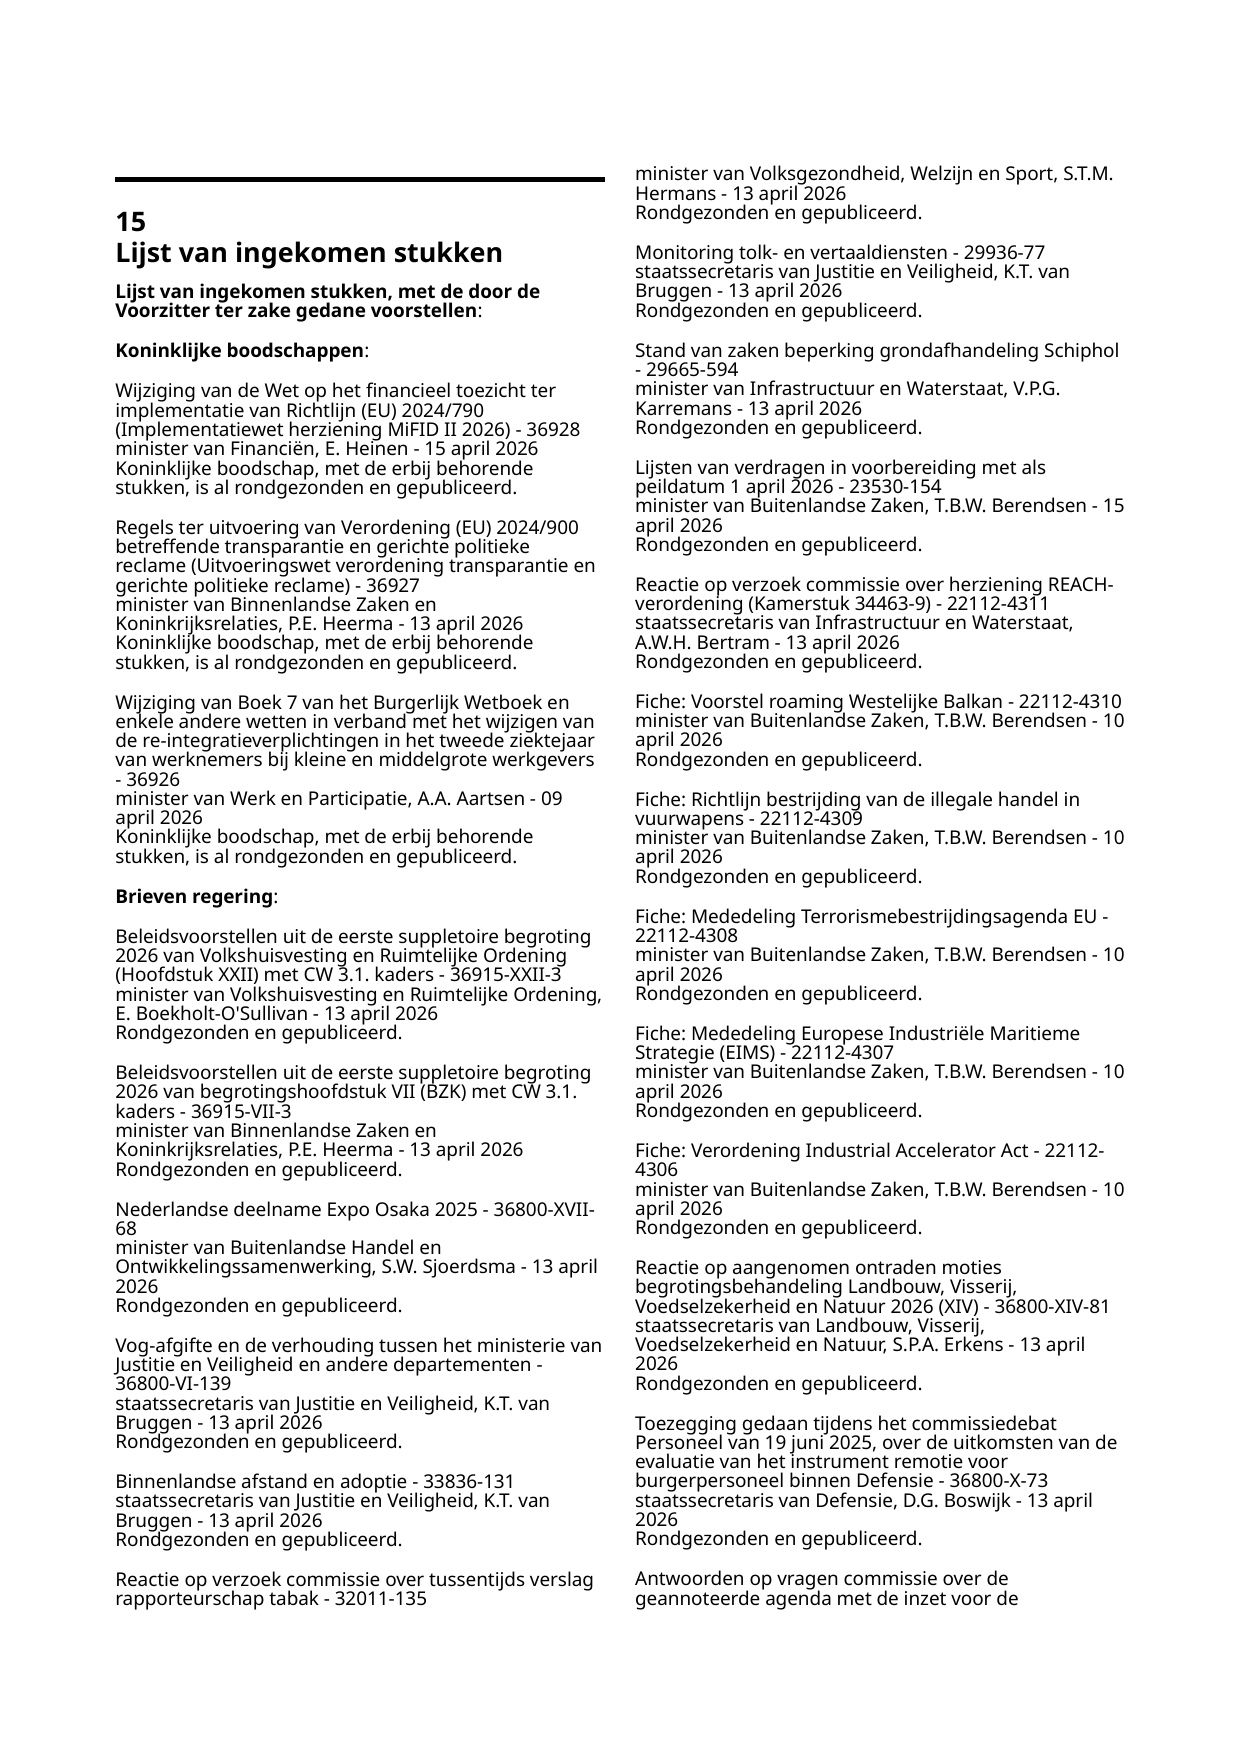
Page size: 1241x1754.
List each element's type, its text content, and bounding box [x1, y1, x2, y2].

text Rondgezonden en gepubliceerd. [635, 985, 1125, 1004]
text staatssecretaris van Justitie en Veiligheid, K.T. van Bruggen - 13 april 2026 [115, 1395, 605, 1433]
text minister van Buitenlandse Zaken, T.B.W. Berendsen - 10 april 2026 [635, 712, 1125, 751]
text Monitoring tolk- en vertaaldiensten - 29936-77 [635, 244, 1125, 263]
text minister van Buitenlandse Zaken, T.B.W. Berendsen - 10 april 2026 [635, 1063, 1125, 1102]
text Reactie op verzoek commissie over herziening REACH-verordening (Kamerstuk 34463-9) - 22112-4311 [635, 576, 1125, 614]
text Rondgezonden en gepubliceerd. [635, 1219, 1125, 1238]
text Rondgezonden en gepubliceerd. [635, 204, 1125, 223]
text 15 [115, 203, 605, 239]
text minister van Buitenlandse Zaken, T.B.W. Berendsen - 10 april 2026 [635, 829, 1125, 868]
text Nederlandse deelname Expo Osaka 2025 - 36800-XVII-68 [115, 1201, 605, 1239]
text minister van Binnenlandse Zaken en Koninkrijksrelaties, P.E. Heerma - 13 april 2026 [115, 596, 605, 634]
text Vog-afgifte en de verhouding tussen het ministerie van Justitie en Veiligheid en andere departementen - 36800-VI-139 [115, 1337, 605, 1395]
text Rondgezonden en gepubliceerd. [635, 536, 1125, 555]
text staatssecretaris van Landbouw, Visserij, Voedselzekerheid en Natuur, S.P.A. Erkens - 13 april 2026 [635, 1317, 1125, 1375]
text Rondgezonden en gepubliceerd. [635, 1375, 1125, 1394]
text Regels ter uitvoering van Verordening (EU) 2024/900 betreffende transparantie en gerichte politieke reclame (Uitvoeringswet verordening transparantie en gerichte politieke reclame) - 36927 [115, 519, 605, 596]
text Wijziging van de Wet op het financieel toezicht ter implementatie van Richtlijn (EU) 2024/790 (Implementatiewet herziening MiFID II 2026) - 36928 [115, 382, 605, 440]
text minister van Buitenlandse Zaken, T.B.W. Berendsen - 10 april 2026 [635, 1181, 1125, 1219]
text minister van Buitenlandse Zaken, T.B.W. Berendsen - 10 april 2026 [635, 946, 1125, 985]
text Lijst van ingekomen stukken, met de door de Voorzitter ter zake gedane voorstellen: [115, 283, 605, 322]
text minister van Volksgezondheid, Welzijn en Sport, S.T.M. Hermans - 13 april 2026 [635, 165, 1125, 204]
text Reactie op verzoek commissie over tussentijds verslag rapporteurschap tabak - 32011-135 [115, 1571, 605, 1609]
text Fiche: Mededeling Terrorismebestrijdingsagenda EU - 22112-4308 [635, 908, 1125, 946]
text staatssecretaris van Justitie en Veiligheid, K.T. van Bruggen - 13 april 2026 [115, 1492, 605, 1531]
text Fiche: Mededeling Europese Industriële Maritieme Strategie (EIMS) - 22112-4307 [635, 1025, 1125, 1063]
text Toezegging gedaan tijdens het commissiedebat Personeel van 19 juni 2025, over de uitkomsten van de evaluatie van het instrument remotie voor burgerpersoneel binnen Defensie - 36800-X-73 [635, 1415, 1125, 1492]
text minister van Financiën, E. Heinen - 15 april 2026 [115, 440, 605, 459]
text Rondgezonden en gepubliceerd. [635, 653, 1125, 672]
text minister van Binnenlandse Zaken en Koninkrijksrelaties, P.E. Heerma - 13 april 2026 [115, 1122, 605, 1161]
text Beleidsvoorstellen uit de eerste suppletoire begroting 2026 van Volkshuisvesting en Ruimtelijke Ordening (Hoofdstuk XXII) met CW 3.1. kaders - 36915-XXII-3 [115, 928, 605, 986]
text Fiche: Richtlijn bestrijding van de illegale handel in vuurwapens - 22112-4309 [635, 791, 1125, 829]
text Antwoorden op vragen commissie over de geannoteerde agenda met de inzet voor de [635, 1570, 1125, 1609]
text staatssecretaris van Defensie, D.G. Boswijk - 13 april 2026 [635, 1492, 1125, 1530]
text Koninklijke boodschap, met de erbij behorende stukken, is al rondgezonden en gepubliceerd. [115, 459, 605, 498]
text staatssecretaris van Infrastructuur en Waterstaat, A.W.H. Bertram - 13 april 2026 [635, 614, 1125, 653]
text Wijziging van Boek 7 van het Burgerlijk Wetboek en enkele andere wetten in verband met het wijzigen van de re-integratieverplichtingen in het tweede ziektejaar van werknemers bij kleine en middelgrote werkgevers - 36926 [115, 694, 605, 790]
text Koninklijke boodschap, met de erbij behorende stukken, is al rondgezonden en gepubliceerd. [115, 828, 605, 867]
text Rondgezonden en gepubliceerd. [635, 1530, 1125, 1549]
text Rondgezonden en gepubliceerd. [635, 419, 1125, 438]
text Rondgezonden en gepubliceerd. [635, 751, 1125, 770]
text Rondgezonden en gepubliceerd. [115, 1433, 605, 1452]
text Beleidsvoorstellen uit de eerste suppletoire begroting 2026 van begrotingshoofdstuk VII (BZK) met CW 3.1. kaders - 36915-VII-3 [115, 1064, 605, 1122]
text Binnenlandse afstand en adoptie - 33836-131 [115, 1473, 605, 1492]
text minister van Buitenlandse Handel en Ontwikkelingssamenwerking, S.W. Sjoerdsma - 13 april 2026 [115, 1239, 605, 1297]
text Rondgezonden en gepubliceerd. [635, 302, 1125, 321]
text Rondgezonden en gepubliceerd. [115, 1161, 605, 1180]
text Stand van zaken beperking grondafhandeling Schiphol - 29665-594 [635, 342, 1125, 380]
text Rondgezonden en gepubliceerd. [635, 1102, 1125, 1121]
text Reactie op aangenomen ontraden moties begrotingsbehandeling Landbouw, Visserij, Voedselzekerheid en Natuur 2026 (XIV) - 36800-XIV-81 [635, 1259, 1125, 1317]
text Fiche: Voorstel roaming Westelijke Balkan - 22112-4310 [635, 693, 1125, 712]
text Rondgezonden en gepubliceerd. [115, 1297, 605, 1316]
text minister van Buitenlandse Zaken, T.B.W. Berendsen - 15 april 2026 [635, 497, 1125, 536]
text Koninklijke boodschappen: [115, 342, 605, 362]
text Koninklijke boodschap, met de erbij behorende stukken, is al rondgezonden en gepubliceerd. [115, 634, 605, 673]
text minister van Werk en Participatie, A.A. Aartsen - 09 april 2026 [115, 790, 605, 828]
text Brieven regering: [115, 888, 605, 907]
text Rondgezonden en gepubliceerd. [115, 1024, 605, 1043]
text Fiche: Verordening Industrial Accelerator Act - 22112-4306 [635, 1142, 1125, 1181]
text staatssecretaris van Justitie en Veiligheid, K.T. van Bruggen - 13 april 2026 [635, 263, 1125, 302]
text Rondgezonden en gepubliceerd. [635, 868, 1125, 887]
text Rondgezonden en gepubliceerd. [115, 1531, 605, 1550]
text minister van Infrastructuur en Waterstaat, V.P.G. Karremans - 13 april 2026 [635, 380, 1125, 419]
text Lijsten van verdragen in voorbereiding met als peildatum 1 april 2026 - 23530-154 [635, 459, 1125, 497]
text Lijst van ingekomen stukken [115, 239, 605, 283]
text minister van Volkshuisvesting en Ruimtelijke Ordening, E. Boekholt-O'Sullivan - 13 april 2026 [115, 986, 605, 1024]
